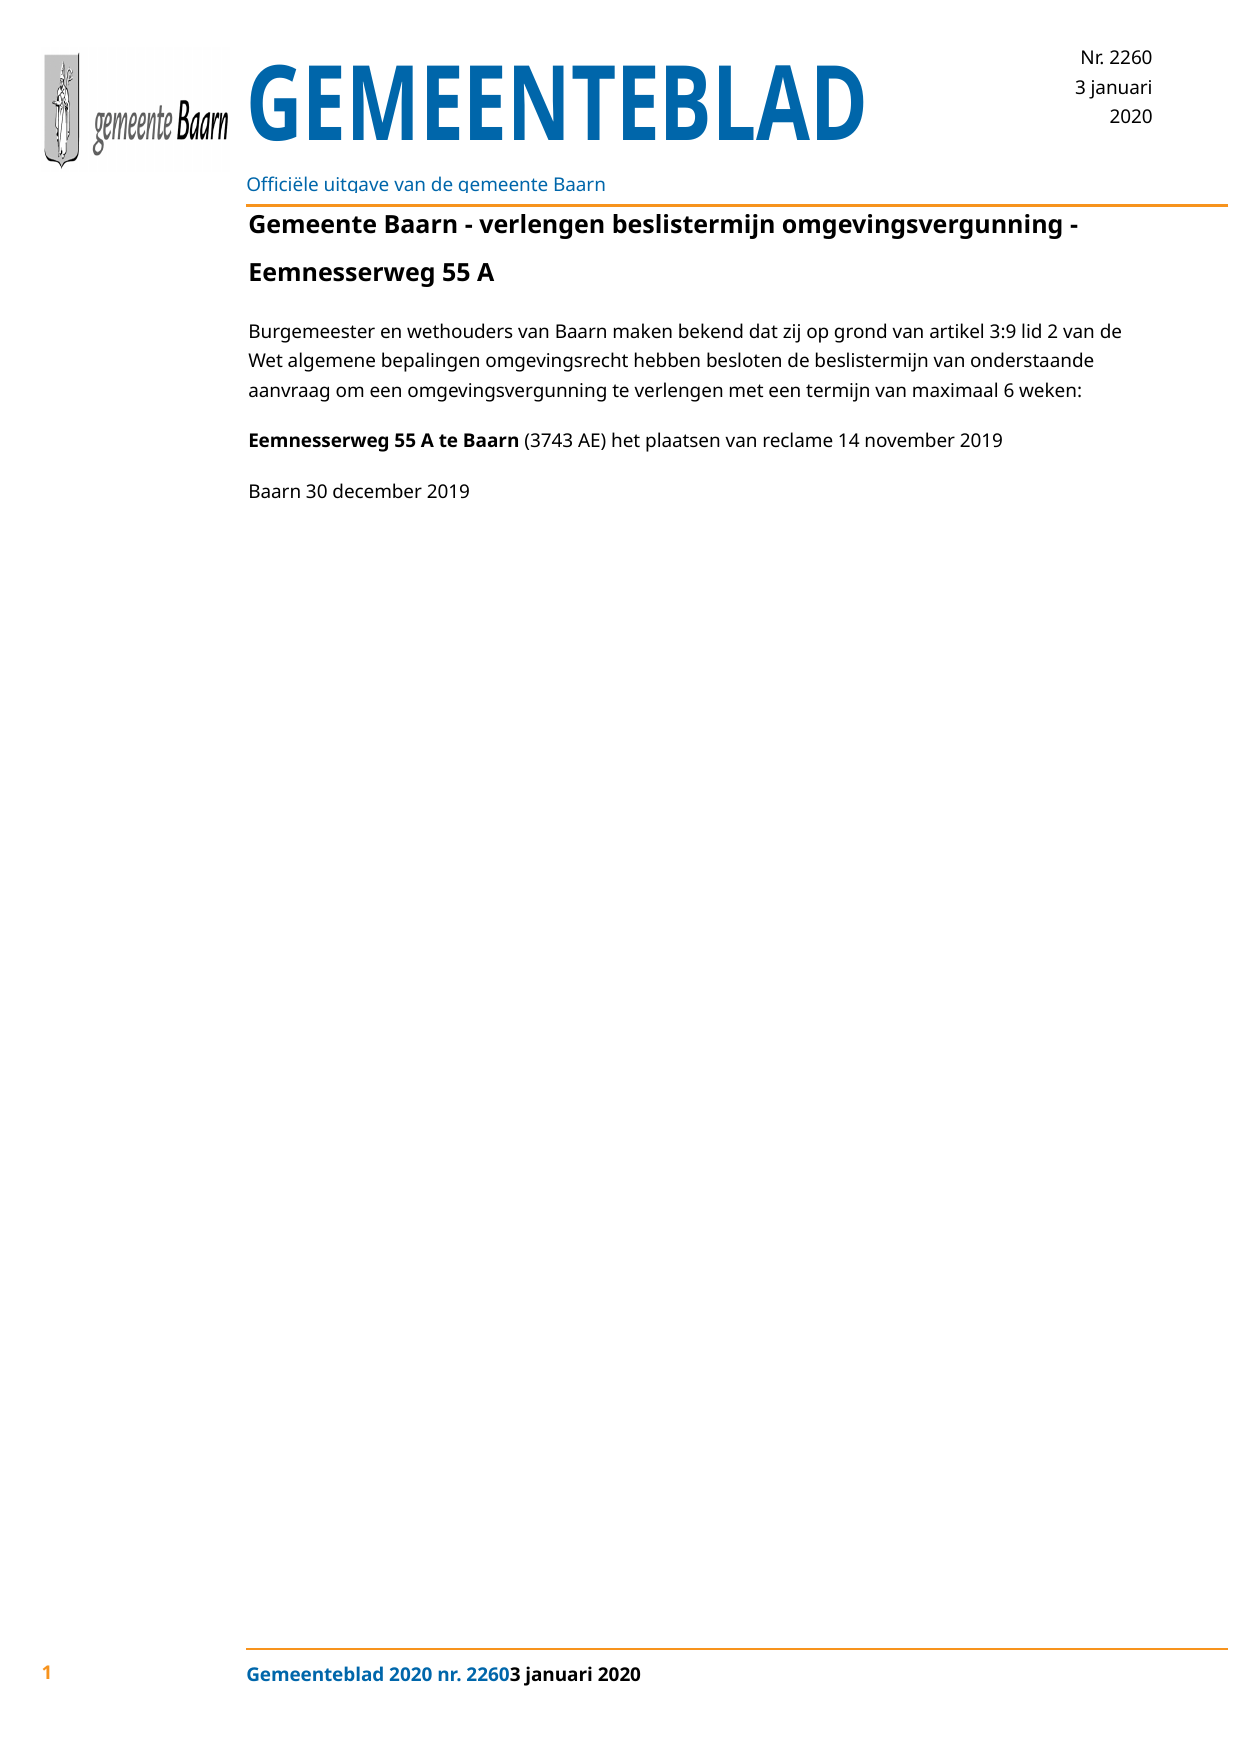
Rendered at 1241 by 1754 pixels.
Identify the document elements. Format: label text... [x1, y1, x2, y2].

text Eemnesserweg 55 A te Baarn (3743 AE) het plaatsen van reclame 14 november 2019 [248, 427, 1152, 453]
text Burgemeester en wethouders van Baarn maken bekend dat zij op grond van artikel 3:9 lid 2 van de Wet algemene bepalingen omgevingsrecht hebben besloten de beslistermijn van onderstaande aanvraag om een omgevingsvergunning te verlengen met een termijn van maximaal 6 weken: [248, 318, 1152, 403]
text Baarn 30 december 2019 [248, 478, 1152, 504]
picture [41, 47, 231, 172]
text Gemeente Baarn - verlengen beslistermijn omgevingsvergunning - Eemnesserweg 55 A [248, 207, 1152, 288]
